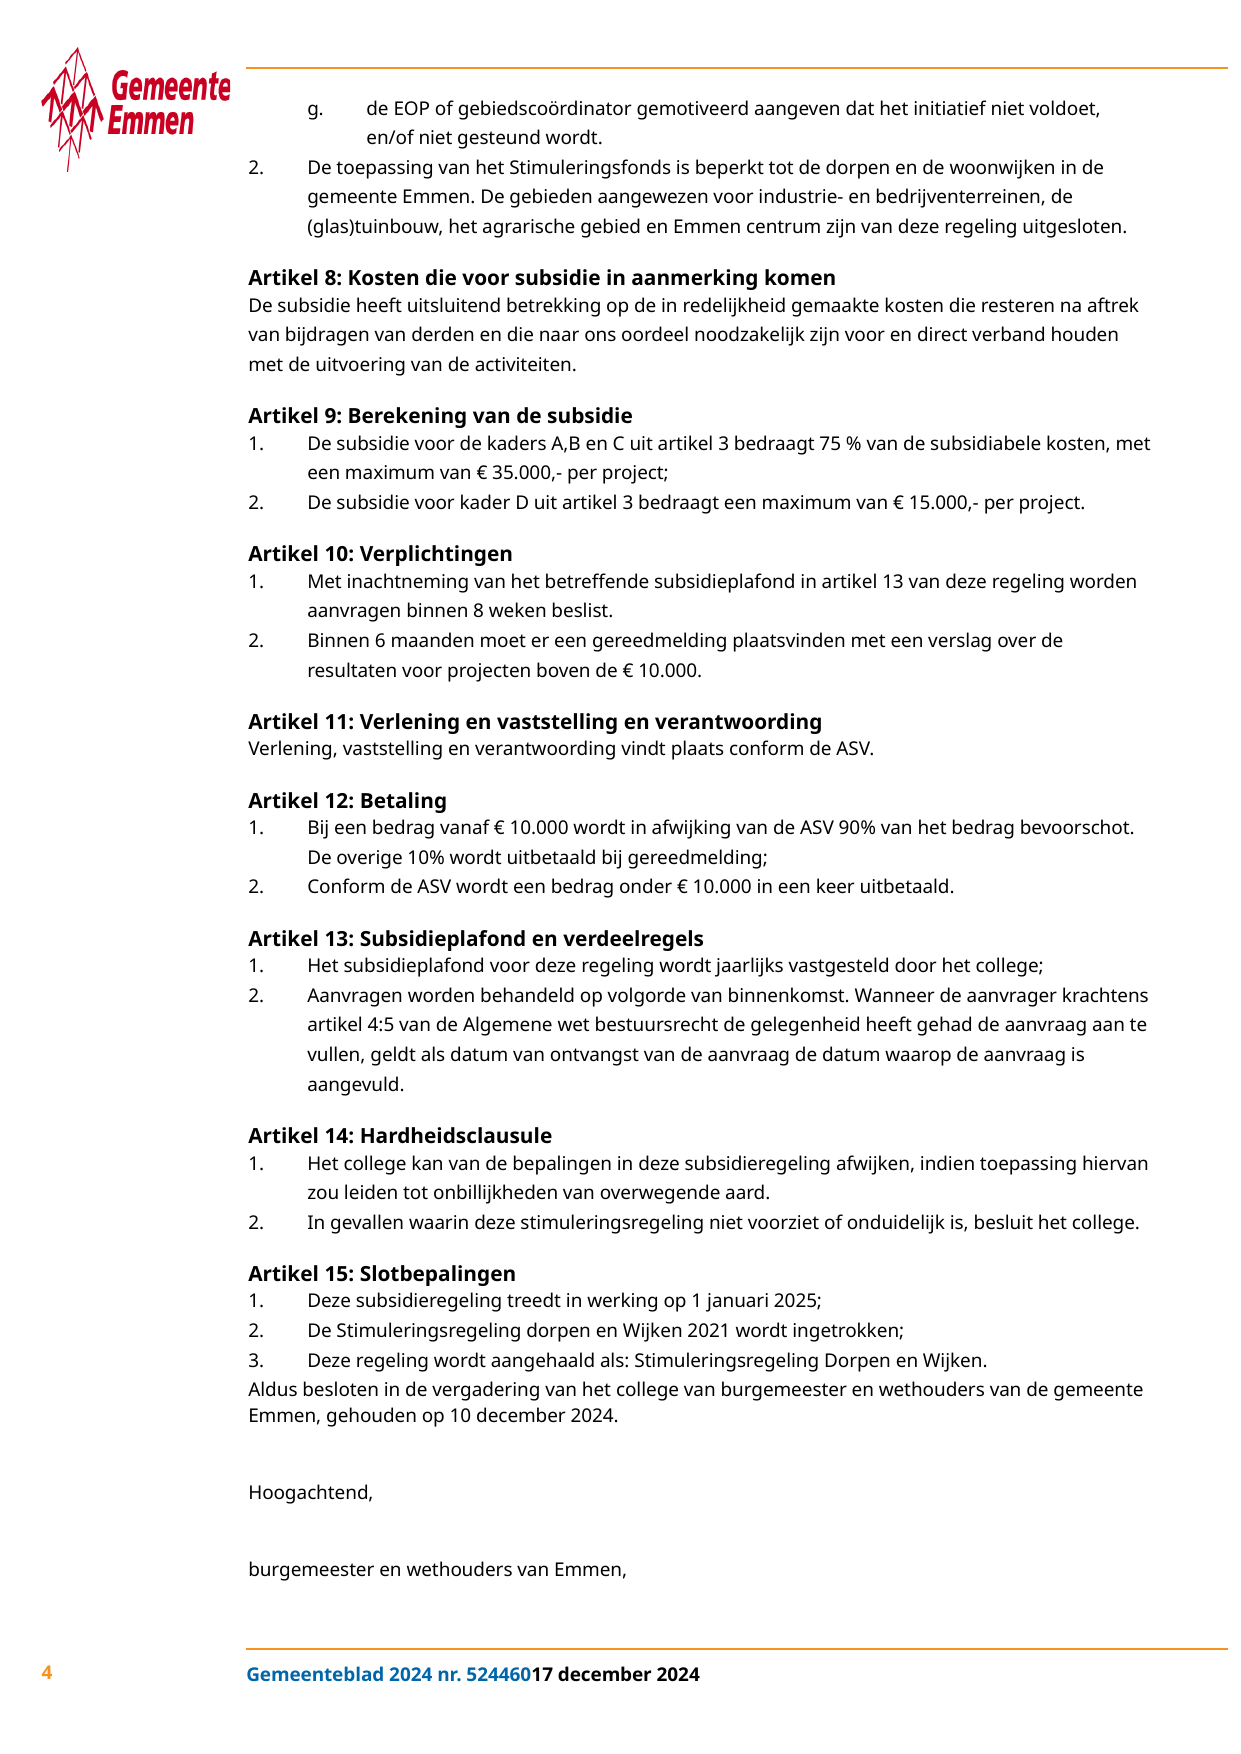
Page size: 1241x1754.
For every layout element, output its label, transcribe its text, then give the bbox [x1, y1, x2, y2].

text Artikel 14: Hardheidsclausule [248, 1121, 1152, 1150]
text De subsidie heeft uitsluitend betrekking op de in redelijkheid gemaakte kosten die resteren na aftrek van bijdragen van derden en die naar ons oordeel noodzakelijk zijn voor en direct verband houden met de uitvoering van de activiteiten. [248, 292, 1152, 377]
list Het college kan van de bepalingen in deze subsidieregeling afwijken, indien toepassing hiervan zou leiden tot onbillijkheden van overwegende aard. [248, 1150, 1152, 1205]
list De toepassing van het Stimuleringsfonds is beperkt tot de dorpen en de woonwijken in de gemeente Emmen. De gebieden aangewezen voor industrie- en bedrijventerreinen, de (glas)tuinbouw, het agrarische gebied en Emmen centrum zijn van deze regeling uitgesloten. [248, 154, 1152, 239]
list Deze regeling wordt aangehaald als: Stimuleringsregeling Dorpen en Wijken. [248, 1347, 1152, 1373]
text Artikel 8: Kosten die voor subsidie in aanmerking komen [248, 263, 1152, 292]
list Binnen 6 maanden moet er een gereedmelding plaatsvinden met een verslag over de resultaten voor projecten boven de € 10.000. [248, 627, 1152, 682]
text Artikel 9: Berekening van de subsidie [248, 402, 1152, 430]
text Aldus besloten in de vergadering van het college van burgemeester en wethouders van de gemeente Emmen, gehouden op 10 december 2024. [248, 1376, 1152, 1428]
list Aanvragen worden behandeld op volgorde van binnenkomst. Wanneer de aanvrager krachtens artikel 4:5 van de Algemene wet bestuursrecht de gelegenheid heeft gehad de aanvraag aan te vullen, geldt als datum van ontvangst van de aanvraag de datum waarop de aanvraag is aangevuld. [248, 982, 1152, 1097]
text Verlening, vaststelling en verantwoording vindt plaats conform de ASV. [248, 736, 1152, 761]
list De subsidie voor kader D uit artikel 3 bedraagt een maximum van € 15.000,- per project. [248, 489, 1152, 515]
text Artikel 13: Subsidieplafond en verdeelregels [248, 924, 1152, 952]
list In gevallen waarin deze stimuleringsregeling niet voorziet of onduidelijk is, besluit het college. [248, 1209, 1152, 1234]
list Deze subsidieregeling treedt in werking op 1 januari 2025; [248, 1288, 1152, 1313]
picture [41, 47, 231, 172]
list De subsidie voor de kaders A,B en C uit artikel 3 bedraagt 75 % van de subsidiabele kosten, met een maximum van € 35.000,- per project; [248, 430, 1152, 485]
text Artikel 15: Slotbepalingen [248, 1259, 1152, 1288]
list Bij een bedrag vanaf € 10.000 wordt in afwijking van de ASV 90% van het bedrag bevoorschot. De overige 10% wordt uitbetaald bij gereedmelding; [248, 814, 1152, 870]
list Conform de ASV wordt een bedrag onder € 10.000 in een keer uitbetaald. [248, 874, 1152, 899]
text Hoogachtend, [248, 1479, 1152, 1505]
list De Stimuleringsregeling dorpen en Wijken 2021 wordt ingetrokken; [248, 1317, 1152, 1343]
text Artikel 10: Verplichtingen [248, 539, 1152, 568]
list Het subsidieplafond voor deze regeling wordt jaarlijks vastgesteld door het college; [248, 952, 1152, 978]
text Artikel 11: Verlening en vaststelling en verantwoording [248, 707, 1152, 736]
list de EOP of gebiedscoördinator gemotiveerd aangeven dat het initiatief niet voldoet, en/of niet gesteund wordt. [307, 95, 1152, 150]
text Artikel 12: Betaling [248, 786, 1152, 814]
text burgemeester en wethouders van Emmen, [248, 1557, 1152, 1582]
list Met inachtneming van het betreffende subsidieplafond in artikel 13 van deze regeling worden aanvragen binnen 8 weken beslist. [248, 568, 1152, 623]
